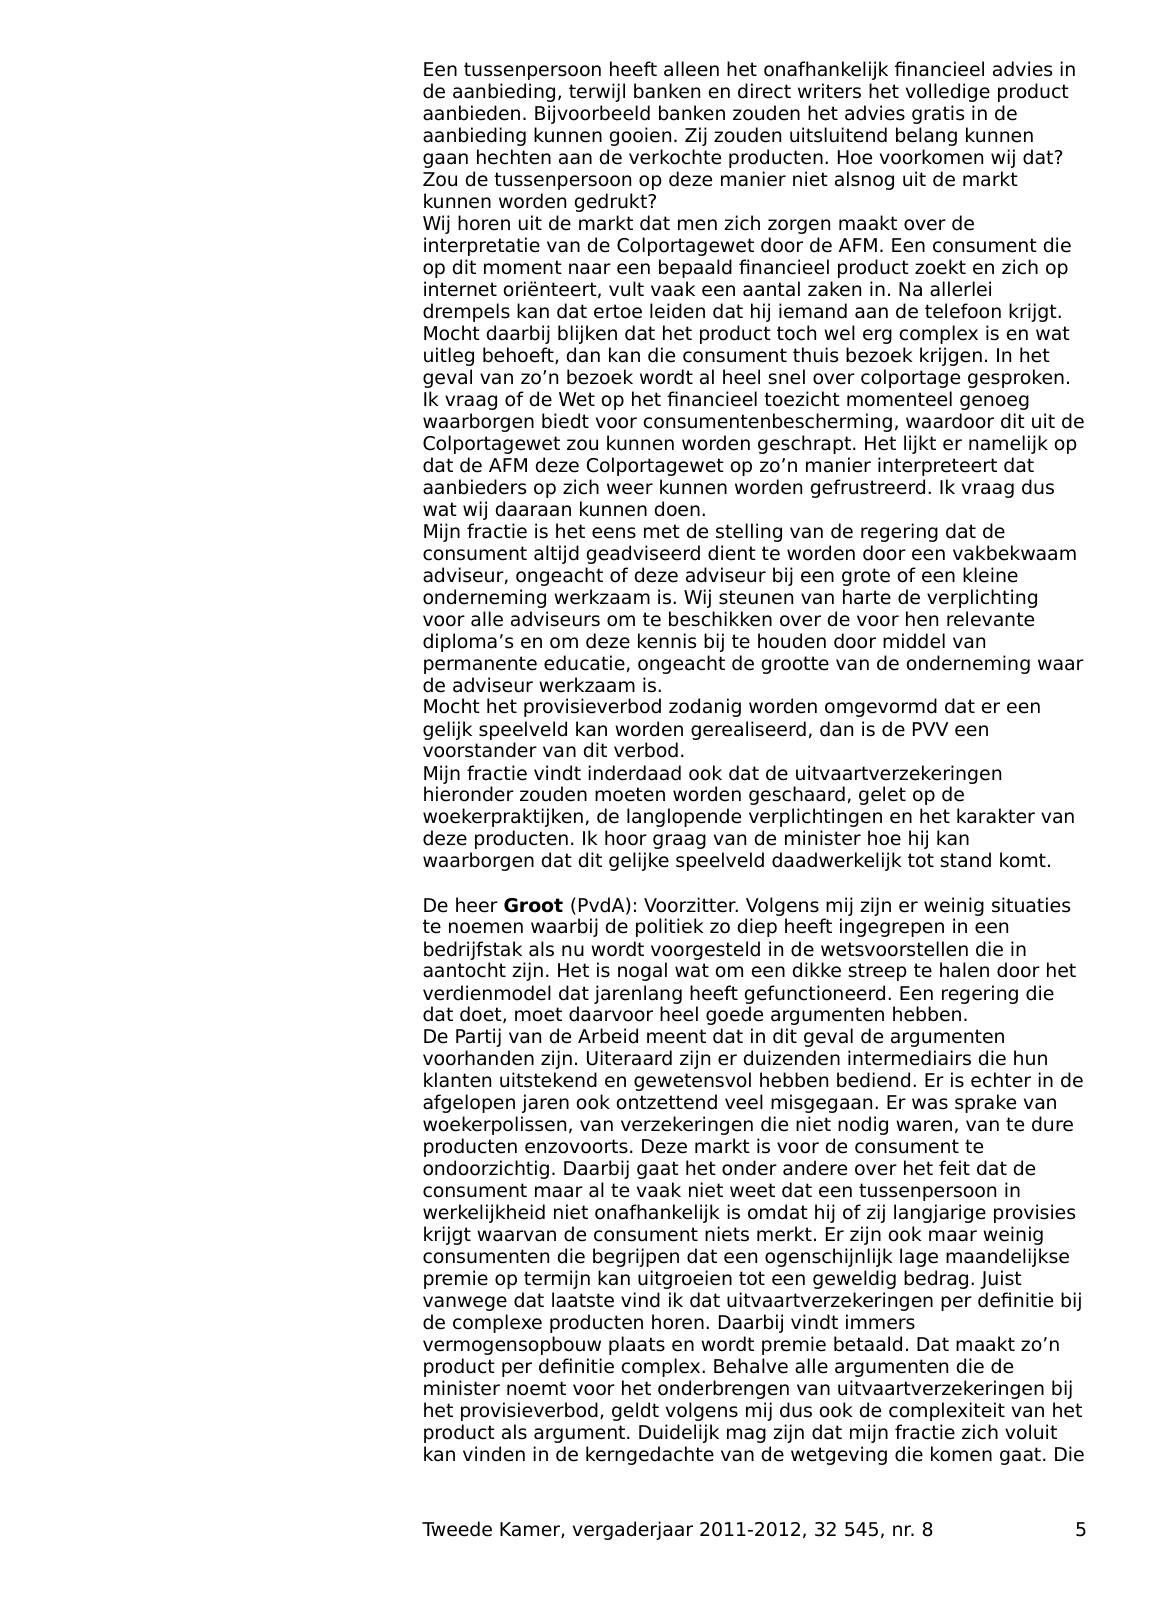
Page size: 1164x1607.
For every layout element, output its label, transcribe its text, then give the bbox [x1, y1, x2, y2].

text Wij horen uit de markt dat men zich zorgen maakt over de interpretatie van de Colportagewet door de AFM. Een consument die op dit moment naar een bepaald financieel product zoekt en zich op internet oriënteert, vult vaak een aantal zaken in. Na allerlei drempels kan dat ertoe leiden dat hij iemand aan de telefoon krijgt. Mocht daarbij blijken dat het product toch wel erg complex is en wat uitleg behoeft, dan kan die consument thuis bezoek krijgen. In het geval van zo’n bezoek wordt al heel snel over colportage gesproken. Ik vraag of de Wet op het financieel toezicht momenteel genoeg waarborgen biedt voor consumentenbescherming, waardoor dit uit de Colportagewet zou kunnen worden geschrapt. Het lijkt er namelijk op dat de AFM deze Colportagewet op zo’n manier interpreteert dat aanbieders op zich weer kunnen worden gefrustreerd. Ik vraag dus wat wij daaraan kunnen doen. [422, 213, 1087, 521]
text De Partij van de Arbeid meent dat in dit geval de argumenten voorhanden zijn. Uiteraard zijn er duizenden intermediairs die hun klanten uitstekend en gewetensvol hebben bediend. Er is echter in de afgelopen jaren ook ontzettend veel misgegaan. Er was sprake van woekerpolissen, van verzekeringen die niet nodig waren, van te dure producten enzovoorts. Deze markt is voor de consument te ondoorzichtig. Daarbij gaat het onder andere over het feit dat de consument maar al te vaak niet weet dat een tussenpersoon in werkelijkheid niet onafhankelijk is omdat hij of zij langjarige provisies krijgt waarvan de consument niets merkt. Er zijn ook maar weinig consumenten die begrijpen dat een ogenschijnlijk lage maandelijkse premie op termijn kan uitgroeien tot een geweldig bedrag. Juist vanwege dat laatste vind ik dat uitvaartverzekeringen per definitie bij de complexe producten horen. Daarbij vindt immers vermogensopbouw plaats en wordt premie betaald. Dat maakt zo’n product per definitie complex. Behalve alle argumenten die de minister noemt voor het onderbrengen van uitvaartverzekeringen bij het provisieverbod, geldt volgens mij dus ook de complexiteit van het product als argument. Duidelijk mag zijn dat mijn fractie zich voluit kan vinden in de kerngedachte van de wetgeving die komen gaat. Die [422, 1026, 1087, 1466]
text Mocht het provisieverbod zodanig worden omgevormd dat er een gelijk speelveld kan worden gerealiseerd, dan is de PVV een voorstander van dit verbod. [422, 696, 1087, 762]
text De heer Groot (PvdA): Voorzitter. Volgens mij zijn er weinig situaties te noemen waarbij de politiek zo diep heeft ingegrepen in een bedrijfstak als nu wordt voorgesteld in de wetsvoorstellen die in aantocht zijn. Het is nogal wat om een dikke streep te halen door het verdienmodel dat jarenlang heeft gefunctioneerd. Een regering die dat doet, moet daarvoor heel goede argumenten hebben. [422, 894, 1087, 1026]
text Een tussenpersoon heeft alleen het onafhankelijk financieel advies in de aanbieding, terwijl banken en direct writers het volledige product aanbieden. Bijvoorbeeld banken zouden het advies gratis in de aanbieding kunnen gooien. Zij zouden uitsluitend belang kunnen gaan hechten aan de verkochte producten. Hoe voorkomen wij dat? Zou de tussenpersoon op deze manier niet alsnog uit de markt kunnen worden gedrukt? [422, 59, 1087, 213]
text Mijn fractie vindt inderdaad ook dat de uitvaartverzekeringen hieronder zouden moeten worden geschaard, gelet op de woekerpraktijken, de langlopende verplichtingen en het karakter van deze producten. Ik hoor graag van de minister hoe hij kan waarborgen dat dit gelijke speelveld daadwerkelijk tot stand komt. [422, 762, 1087, 872]
text Mijn fractie is het eens met de stelling van de regering dat de consument altijd geadviseerd dient te worden door een vakbekwaam adviseur, ongeacht of deze adviseur bij een grote of een kleine onderneming werkzaam is. Wij steunen van harte de verplichting voor alle adviseurs om te beschikken over de voor hen relevante diploma’s en om deze kennis bij te houden door middel van permanente educatie, ongeacht de grootte van de onderneming waar de adviseur werkzaam is. [422, 521, 1087, 696]
